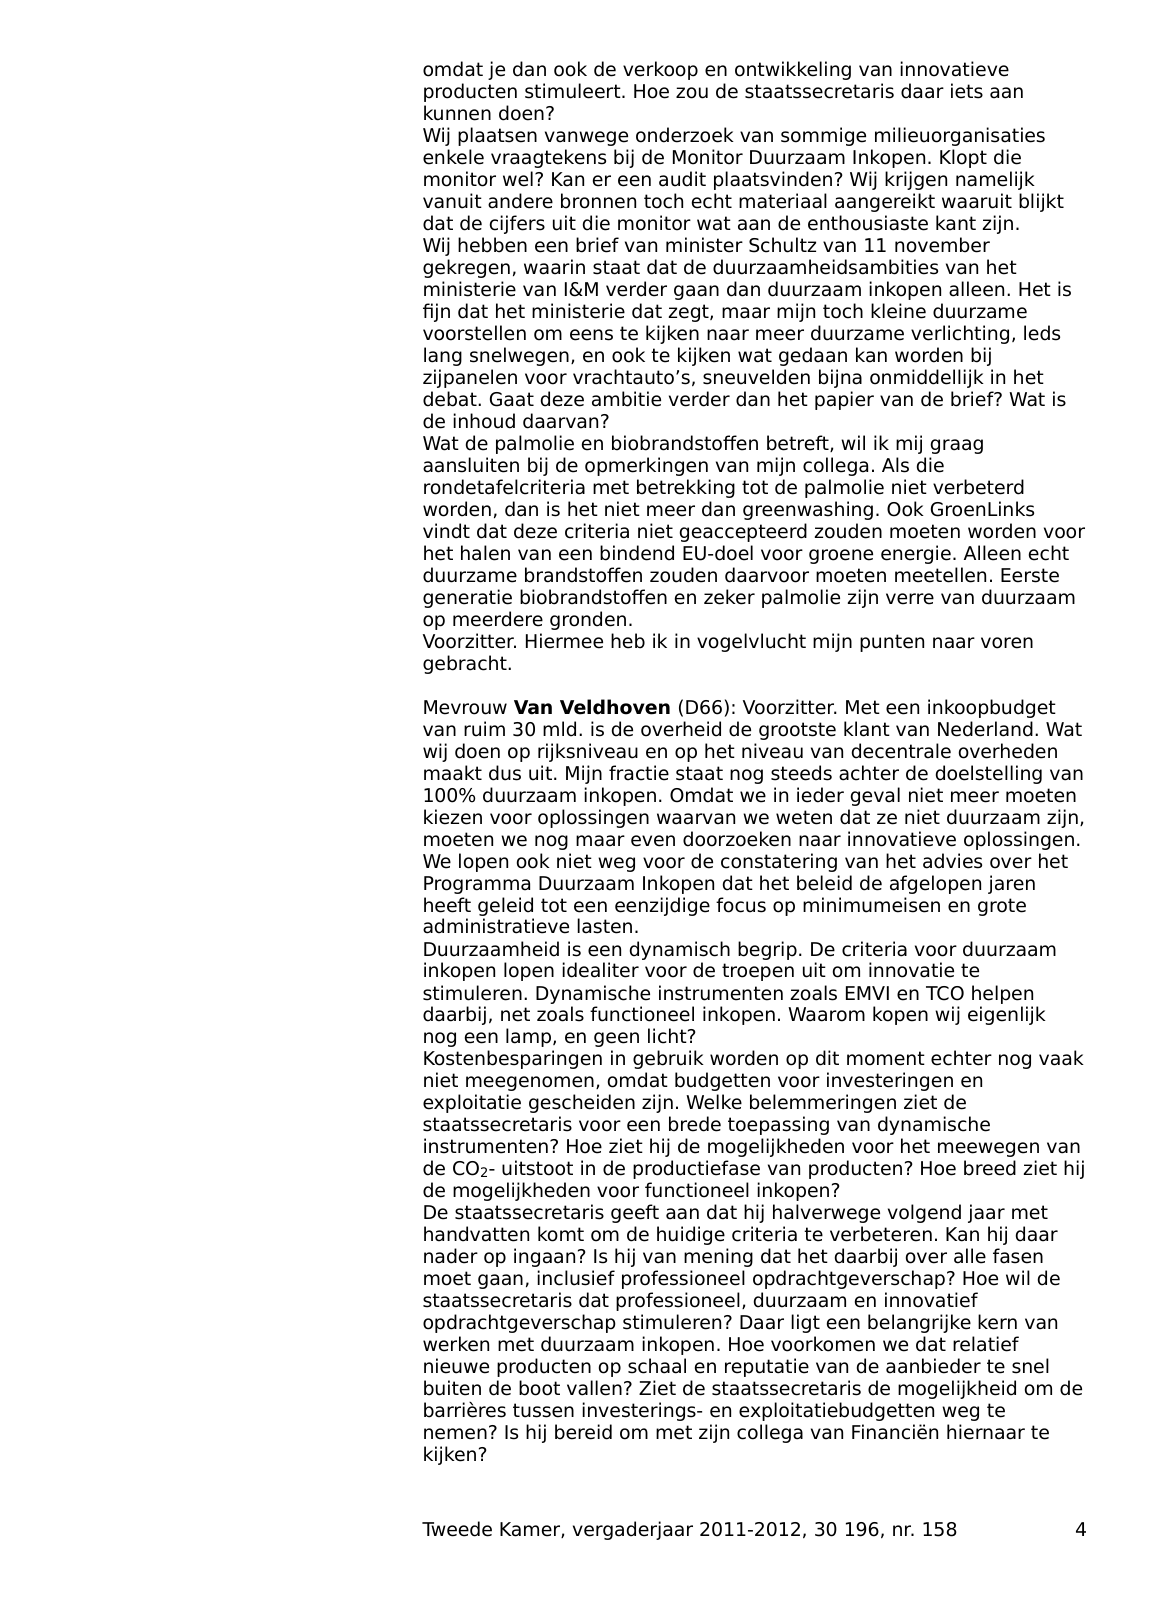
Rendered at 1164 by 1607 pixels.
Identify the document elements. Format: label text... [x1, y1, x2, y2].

text Mevrouw Van Veldhoven (D66): Voorzitter. Met een inkoopbudget van ruim 30 mld. is de overheid de grootste klant van Nederland. Wat wij doen op rijksniveau en op het niveau van decentrale overheden maakt dus uit. Mijn fractie staat nog steeds achter de doelstelling van 100% duurzaam inkopen. Omdat we in ieder geval niet meer moeten kiezen voor oplossingen waarvan we weten dat ze niet duurzaam zijn, moeten we nog maar even doorzoeken naar innovatieve oplossingen. We lopen ook niet weg voor de constatering van het advies over het Programma Duurzaam Inkopen dat het beleid de afgelopen jaren heeft geleid tot een eenzijdige focus op minimumeisen en grote administratieve lasten. [422, 697, 1087, 938]
text Wat de palmolie en biobrandstoffen betreft, wil ik mij graag aansluiten bij de opmerkingen van mijn collega. Als die rondetafelcriteria met betrekking tot de palmolie niet verbeterd worden, dan is het niet meer dan greenwashing. Ook GroenLinks vindt dat deze criteria niet geaccepteerd zouden moeten worden voor het halen van een bindend EU-doel voor groene energie. Alleen echt duurzame brandstoffen zouden daarvoor moeten meetellen. Eerste generatie biobrandstoffen en zeker palmolie zijn verre van duurzaam op meerdere gronden. [422, 433, 1087, 631]
text Duurzaamheid is een dynamisch begrip. De criteria voor duurzaam inkopen lopen idealiter voor de troepen uit om innovatie te stimuleren. Dynamische instrumenten zoals EMVI en TCO helpen daarbij, net zoals functioneel inkopen. Waarom kopen wij eigenlijk nog een lamp, en geen licht? [422, 938, 1087, 1048]
text Kostenbesparingen in gebruik worden op dit moment echter nog vaak niet meegenomen, omdat budgetten voor investeringen en exploitatie gescheiden zijn. Welke belemmeringen ziet de staatssecretaris voor een brede toepassing van dynamische instrumenten? Hoe ziet hij de mogelijkheden voor het meewegen van de CO2- uitstoot in de productiefase van producten? Hoe breed ziet hij de mogelijkheden voor functioneel inkopen? [422, 1048, 1087, 1202]
text Voorzitter. Hiermee heb ik in vogelvlucht mijn punten naar voren gebracht. [422, 631, 1087, 674]
text omdat je dan ook de verkoop en ontwikkeling van innovatieve producten stimuleert. Hoe zou de staatssecretaris daar iets aan kunnen doen? [422, 59, 1087, 125]
text Wij hebben een brief van minister Schultz van 11 november gekregen, waarin staat dat de duurzaamheidsambities van het ministerie van I&M verder gaan dan duurzaam inkopen alleen. Het is fijn dat het ministerie dat zegt, maar mijn toch kleine duurzame voorstellen om eens te kijken naar meer duurzame verlichting, leds lang snelwegen, en ook te kijken wat gedaan kan worden bij zijpanelen voor vrachtauto’s, sneuvelden bijna onmiddellijk in het debat. Gaat deze ambitie verder dan het papier van de brief? Wat is de inhoud daarvan? [422, 235, 1087, 433]
text Wij plaatsen vanwege onderzoek van sommige milieuorganisaties enkele vraagtekens bij de Monitor Duurzaam Inkopen. Klopt die monitor wel? Kan er een audit plaatsvinden? Wij krijgen namelijk vanuit andere bronnen toch echt materiaal aangereikt waaruit blijkt dat de cijfers uit die monitor wat aan de enthousiaste kant zijn. [422, 125, 1087, 235]
text De staatssecretaris geeft aan dat hij halverwege volgend jaar met handvatten komt om de huidige criteria te verbeteren. Kan hij daar nader op ingaan? Is hij van mening dat het daarbij over alle fasen moet gaan, inclusief professioneel opdrachtgeverschap? Hoe wil de staatssecretaris dat professioneel, duurzaam en innovatief opdrachtgeverschap stimuleren? Daar ligt een belangrijke kern van werken met duurzaam inkopen. Hoe voorkomen we dat relatief nieuwe producten op schaal en reputatie van de aanbieder te snel buiten de boot vallen? Ziet de staatssecretaris de mogelijkheid om de barrières tussen investerings- en exploitatiebudgetten weg te nemen? Is hij bereid om met zijn collega van Financiën hiernaar te kijken? [422, 1202, 1087, 1466]
